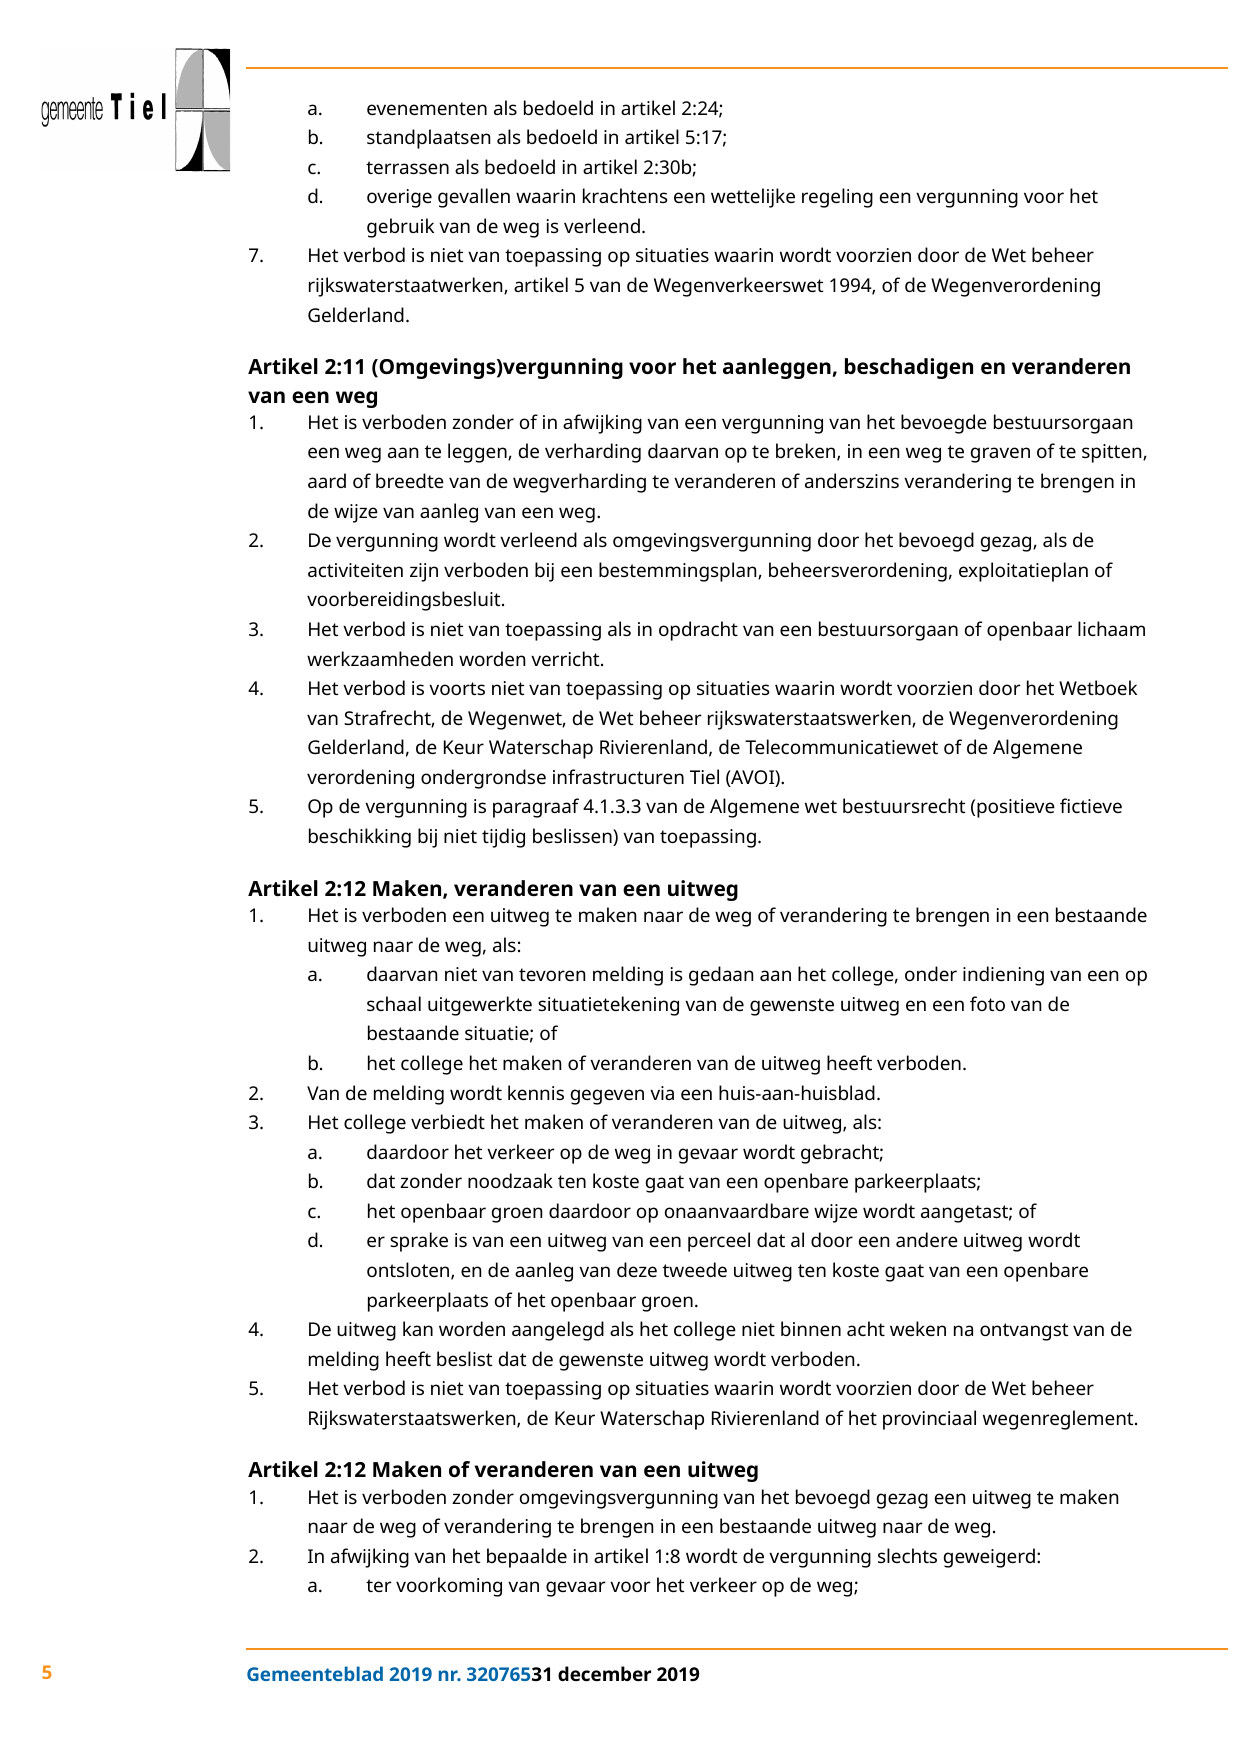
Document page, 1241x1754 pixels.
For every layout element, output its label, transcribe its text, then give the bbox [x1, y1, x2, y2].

list ter voorkoming van gevaar voor het verkeer op de weg; [307, 1573, 1152, 1598]
text Artikel 2:11 (Omgevings)vergunning voor het aanleggen, beschadigen en veranderen van een weg [248, 352, 1152, 409]
picture [41, 47, 231, 172]
list het openbaar groen daardoor op onaanvaardbare wijze wordt aangetast; of [307, 1198, 1152, 1224]
list Het college verbiedt het maken of veranderen van de uitweg, als: [248, 1109, 1152, 1135]
list Het verbod is voorts niet van toepassing op situaties waarin wordt voorzien door het Wetboek van Strafrecht, de Wegenwet, de Wet beheer rijkswaterstaatswerken, de Wegenverordening Gelderland, de Keur Waterschap Rivierenland, de Telecommunicatiewet of de Algemene verordening ondergrondse infrastructuren Tiel (AVOI). [248, 675, 1152, 790]
list daardoor het verkeer op de weg in gevaar wordt gebracht; [307, 1139, 1152, 1164]
text Artikel 2:12 Maken of veranderen van een uitweg [248, 1456, 1152, 1484]
text Artikel 2:12 Maken, veranderen van een uitweg [248, 874, 1152, 902]
list Het is verboden zonder of in afwijking van een vergunning van het bevoegde bestuursorgaan een weg aan te leggen, de verharding daarvan op te breken, in een weg te graven of te spitten, aard of breedte van de wegverharding te veranderen of anderszins verandering te brengen in de wijze van aanleg van een weg. [248, 409, 1152, 524]
list daarvan niet van tevoren melding is gedaan aan het college, onder indiening van een op schaal uitgewerkte situatietekening van de gewenste uitweg en een foto van de bestaande situatie; of [307, 961, 1152, 1046]
list Het is verboden een uitweg te maken naar de weg of verandering te brengen in een bestaande uitweg naar de weg, als: [248, 902, 1152, 957]
list dat zonder noodzaak ten koste gaat van een openbare parkeerplaats; [307, 1168, 1152, 1194]
list De vergunning wordt verleend als omgevingsvergunning door het bevoegd gezag, als de activiteiten zijn verboden bij een bestemmingsplan, beheersverordening, exploitatieplan of voorbereidingsbesluit. [248, 527, 1152, 612]
list Het is verboden zonder omgevingsvergunning van het bevoegd gezag een uitweg te maken naar de weg of verandering te brengen in een bestaande uitweg naar de weg. [248, 1484, 1152, 1539]
list Van de melding wordt kennis gegeven via een huis-aan-huisblad. [248, 1080, 1152, 1105]
list In afwijking van het bepaalde in artikel 1:8 wordt de vergunning slechts geweigerd: [248, 1543, 1152, 1569]
list het college het maken of veranderen van de uitweg heeft verboden. [307, 1050, 1152, 1076]
list evenementen als bedoeld in artikel 2:24; [307, 95, 1152, 121]
list Het verbod is niet van toepassing op situaties waarin wordt voorzien door de Wet beheer rijkswaterstaatwerken, artikel 5 van de Wegenverkeerswet 1994, of de Wegenverordening Gelderland. [248, 243, 1152, 328]
list Het verbod is niet van toepassing als in opdracht van een bestuursorgaan of openbaar lichaam werkzaamheden worden verricht. [248, 616, 1152, 672]
list Het verbod is niet van toepassing op situaties waarin wordt voorzien door de Wet beheer Rijkswaterstaatswerken, de Keur Waterschap Rivierenland of het provinciaal wegenreglement. [248, 1376, 1152, 1431]
list standplaatsen als bedoeld in artikel 5:17; [307, 124, 1152, 150]
list overige gevallen waarin krachtens een wettelijke regeling een vergunning voor het gebruik van de weg is verleend. [307, 183, 1152, 239]
list er sprake is van een uitweg van een perceel dat al door een andere uitweg wordt ontsloten, en de aanleg van deze tweede uitweg ten koste gaat van een openbare parkeerplaats of het openbaar groen. [307, 1228, 1152, 1312]
list Op de vergunning is paragraaf 4.1.3.3 van de Algemene wet bestuursrecht (positieve fictieve beschikking bij niet tijdig beslissen) van toepassing. [248, 794, 1152, 849]
list De uitweg kan worden aangelegd als het college niet binnen acht weken na ontvangst van de melding heeft beslist dat de gewenste uitweg wordt verboden. [248, 1316, 1152, 1372]
list terrassen als bedoeld in artikel 2:30b; [307, 154, 1152, 180]
